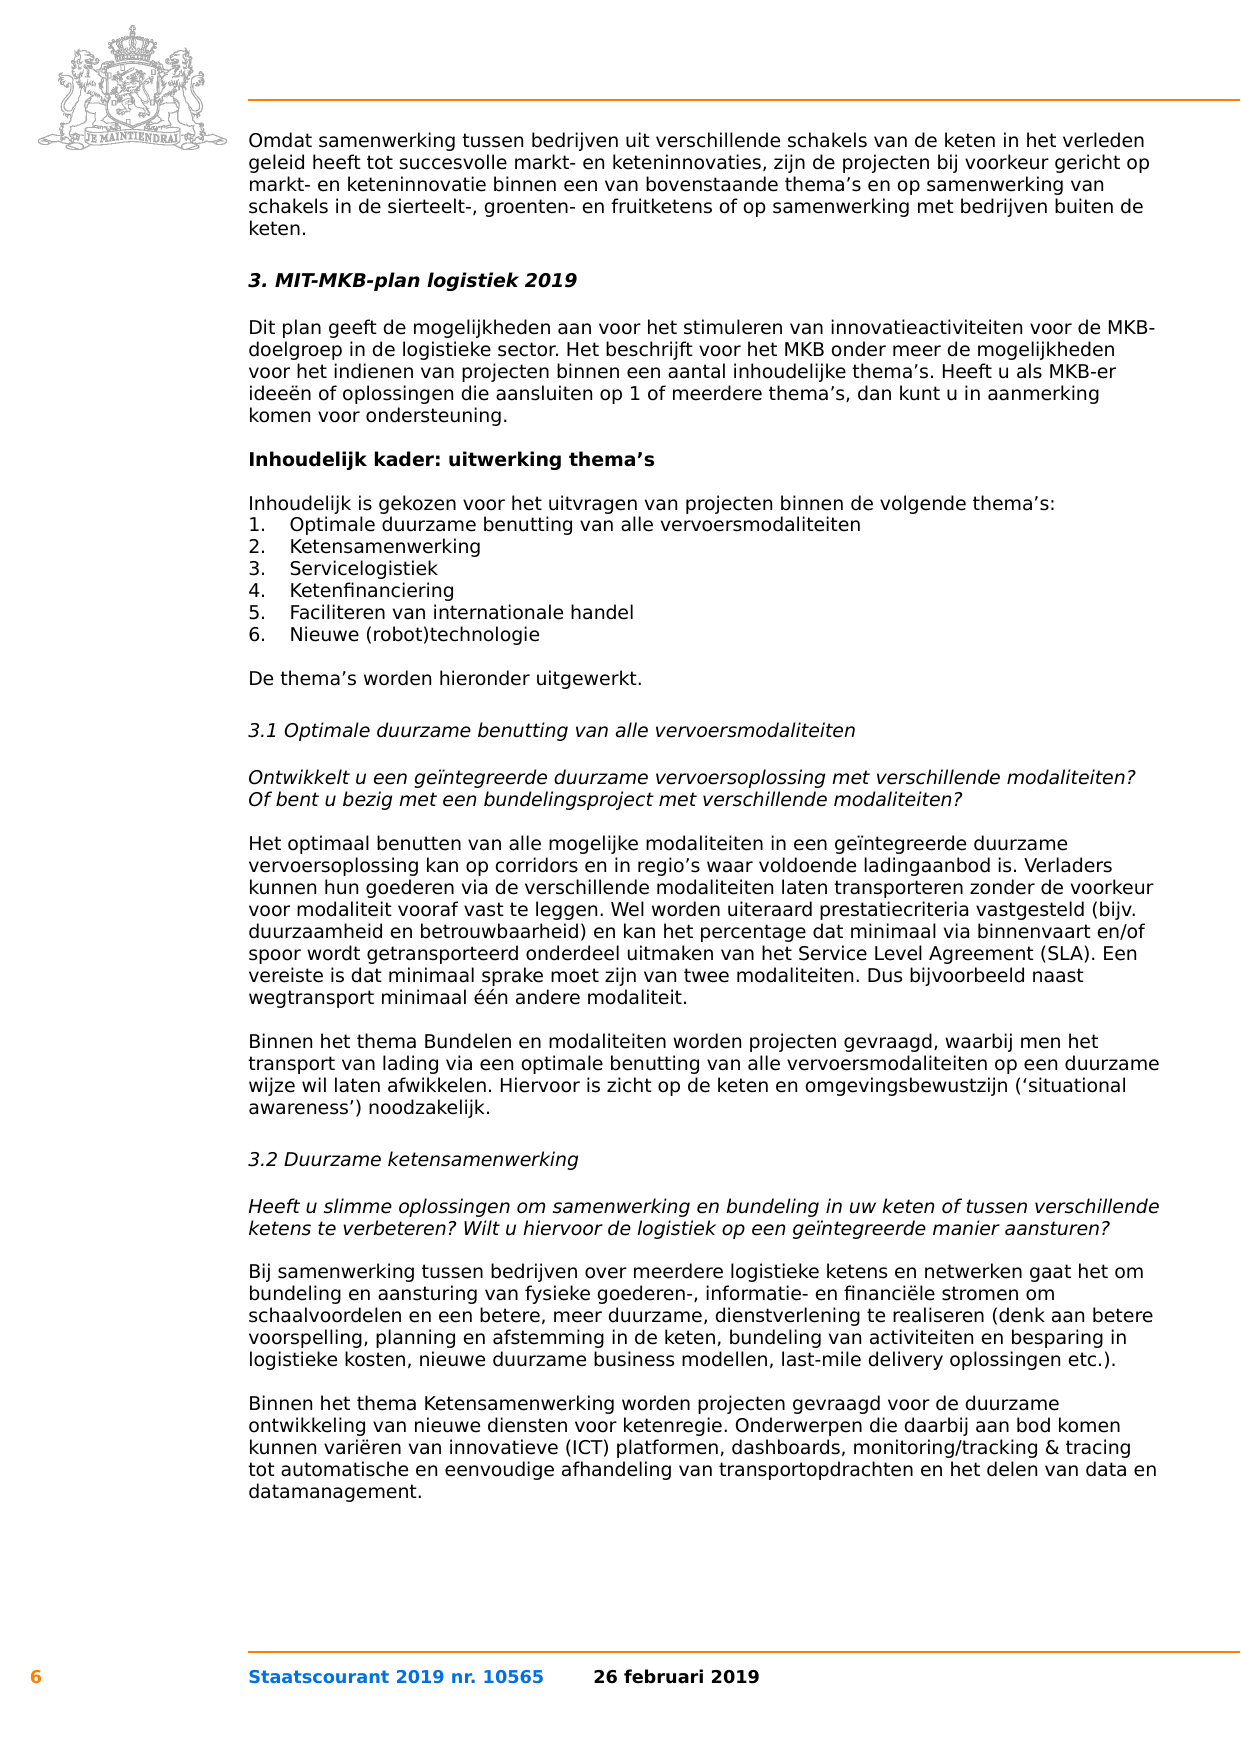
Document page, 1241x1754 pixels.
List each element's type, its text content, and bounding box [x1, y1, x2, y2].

text Het optimaal benutten van alle mogelijke modaliteiten in een geïntegreerde duurzame vervoersoplossing kan op corridors en in regio’s waar voldoende ladingaanbod is. Verladers kunnen hun goederen via de verschillende modaliteiten laten transporteren zonder de voorkeur voor modaliteit vooraf vast te leggen. Wel worden uiteraard prestatiecriteria vastgesteld (bijv. duurzaamheid en betrouwbaarheid) en kan het percentage dat minimaal via binnenvaart en/of spoor wordt getransporteerd onderdeel uitmaken van het Service Level Agreement (SLA). Een vereiste is dat minimaal sprake moet zijn van twee modaliteiten. Dus bijvoorbeeld naast wegtransport minimaal één andere modaliteit. [248, 833, 1163, 1009]
text 1. Optimale duurzame benutting van alle vervoersmodaliteiten [248, 514, 1163, 536]
subtitle Inhoudelijk kader: uitwerking thema’s [248, 448, 1163, 471]
text 2. Ketensamenwerking [248, 536, 1163, 558]
text Binnen het thema Bundelen en modaliteiten worden projecten gevraagd, waarbij men het transport van lading via een optimale benutting van alle vervoersmodaliteiten op een duurzame wijze wil laten afwikkelen. Hiervoor is zicht op de keten en omgevingsbewustzijn (‘situational awareness’) noodzakelijk. [248, 1031, 1163, 1118]
text Omdat samenwerking tussen bedrijven uit verschillende schakels van de keten in het verleden geleid heeft tot succesvolle markt- en keteninnovaties, zijn de projecten bij voorkeur gericht op markt- en keteninnovatie binnen een van bovenstaande thema’s en op samenwerking van schakels in de sierteelt-, groenten- en fruitketens of op samenwerking met bedrijven buiten de keten. [248, 130, 1163, 240]
text Ontwikkelt u een geïntegreerde duurzame vervoersoplossing met verschillende modaliteiten? Of bent u bezig met een bundelingsproject met verschillende modaliteiten? [248, 767, 1163, 811]
text 4. Ketenfinanciering [248, 580, 1163, 602]
text Heeft u slimme oplossingen om samenwerking en bundeling in uw keten of tussen verschillende ketens te verbeteren? Wilt u hiervoor de logistiek op een geïntegreerde manier aansturen? [248, 1196, 1163, 1239]
picture [38, 25, 227, 150]
subtitle 3.2 Duurzame ketensamenwerking [248, 1148, 1163, 1171]
text Inhoudelijk is gekozen voor het uitvragen van projecten binnen de volgende thema’s: [248, 492, 1163, 514]
text Bij samenwerking tussen bedrijven over meerdere logistieke ketens en netwerken gaat het om bundeling en aansturing van fysieke goederen-, informatie- en financiële stromen om schaalvoordelen en een betere, meer duurzame, dienstverlening te realiseren (denk aan betere voorspelling, planning en afstemming in de keten, bundeling van activiteiten en besparing in logistieke kosten, nieuwe duurzame business modellen, last-mile delivery oplossingen etc.). [248, 1261, 1163, 1371]
text 6. Nieuwe (robot)technologie [248, 624, 1163, 646]
text 5. Faciliteren van internationale handel [248, 602, 1163, 624]
text Binnen het thema Ketensamenwerking worden projecten gevraagd voor de duurzame ontwikkeling van nieuwe diensten voor ketenregie. Onderwerpen die daarbij aan bod komen kunnen variëren van innovatieve (ICT) platformen, dashboards, monitoring/tracking & tracing tot automatische en eenvoudige afhandeling van transportopdrachten en het delen van data en datamanagement. [248, 1393, 1163, 1503]
subtitle 3. MIT-MKB-plan logistiek 2019 [248, 270, 1163, 292]
text 3. Servicelogistiek [248, 558, 1163, 580]
text De thema’s worden hieronder uitgewerkt. [248, 668, 1163, 690]
text Dit plan geeft de mogelijkheden aan voor het stimuleren van innovatieactiviteiten voor de MKB-doelgroep in de logistieke sector. Het beschrijft voor het MKB onder meer de mogelijkheden voor het indienen van projecten binnen een aantal inhoudelijke thema’s. Heeft u als MKB-er ideeën of oplossingen die aansluiten op 1 of meerdere thema’s, dan kunt u in aanmerking komen voor ondersteuning. [248, 317, 1163, 427]
subtitle 3.1 Optimale duurzame benutting van alle vervoersmodaliteiten [248, 720, 1163, 742]
